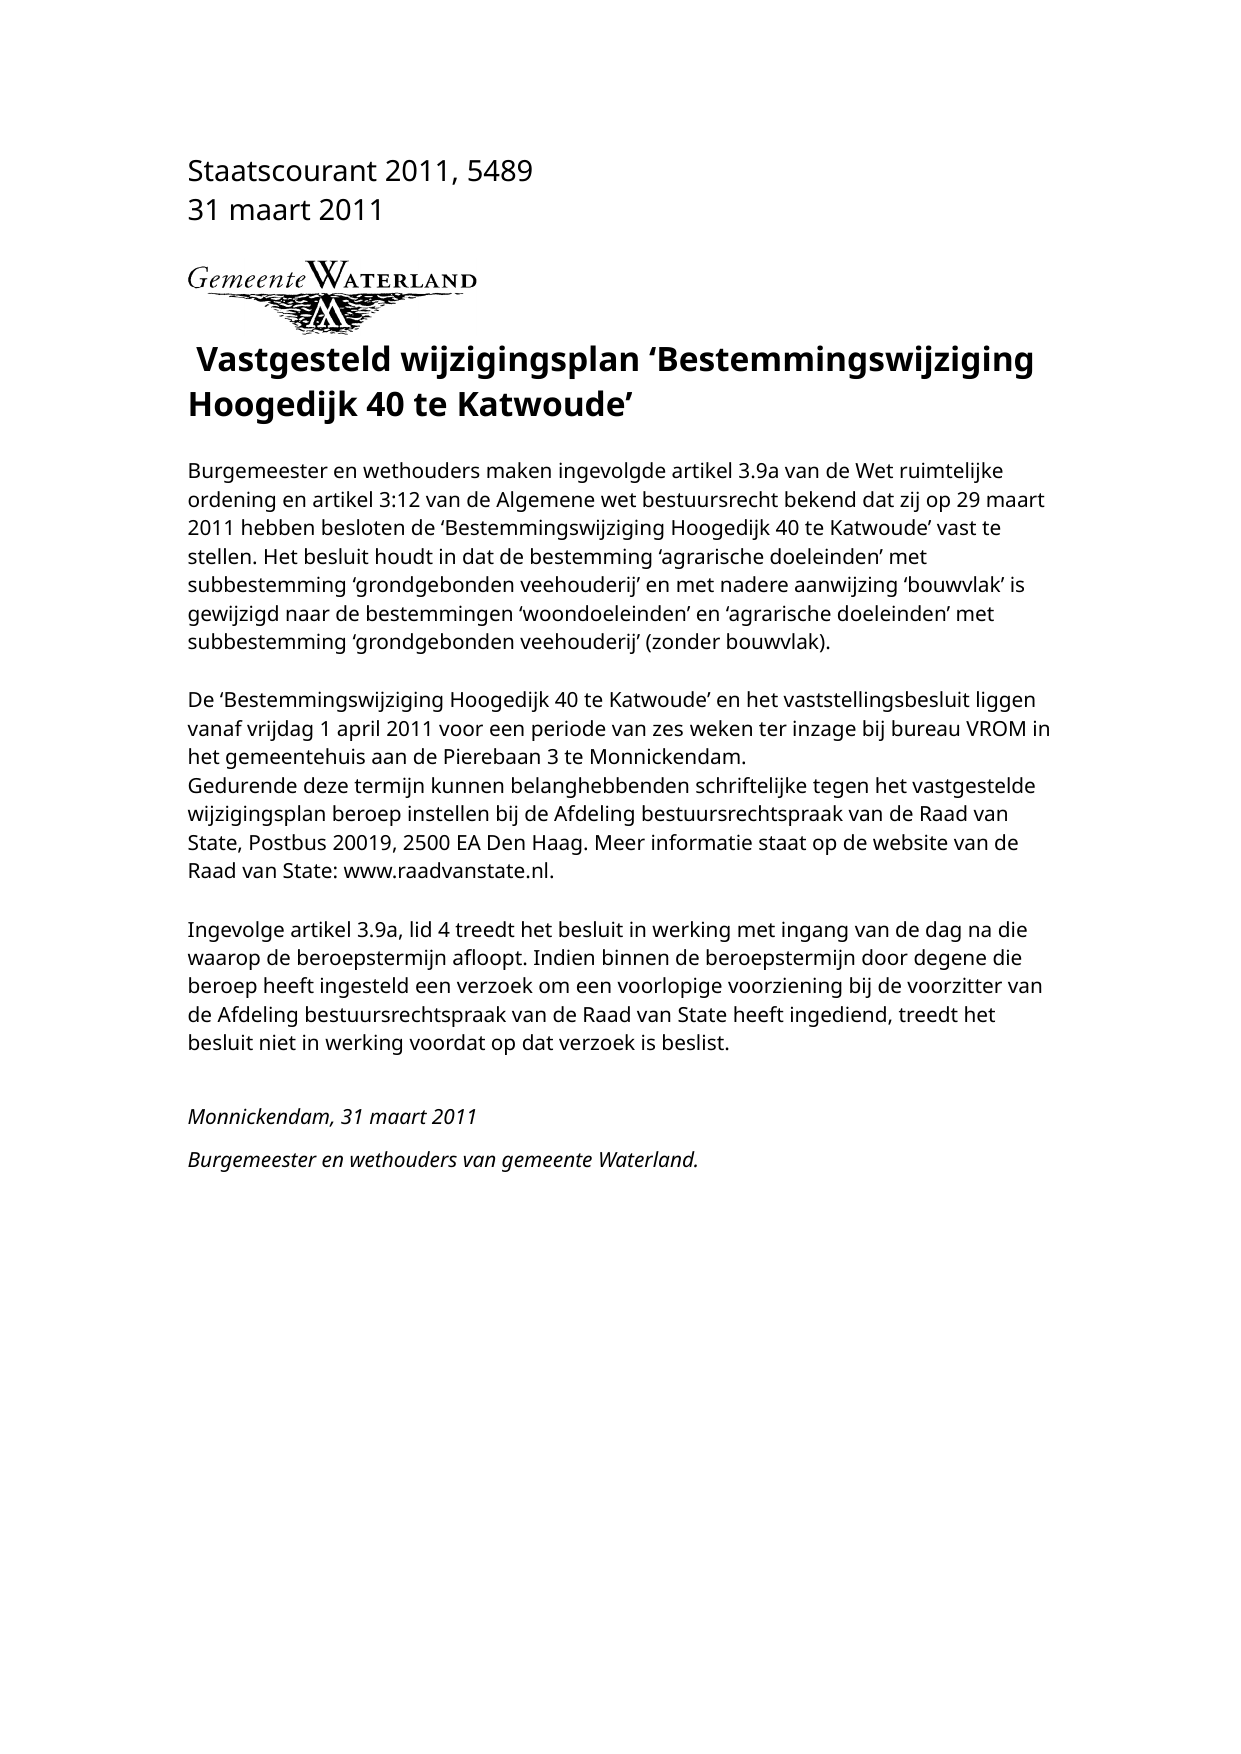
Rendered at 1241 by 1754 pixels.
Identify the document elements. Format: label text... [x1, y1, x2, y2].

text 31 maart 2011 [187, 190, 1053, 229]
text Ingevolge artikel 3.9a, lid 4 treedt het besluit in werking met ingang van de dag na die waarop de beroepstermijn afloopt. Indien binnen de beroepstermijn door degene die beroep heeft ingesteld een verzoek om een voorlopige voorziening bij de voorzitter van de Afdeling bestuursrechtspraak van de Raad van State heeft ingediend, treedt het besluit niet in werking voordat op dat verzoek is beslist. [187, 915, 1053, 1057]
text Gedurende deze termijn kunnen belanghebbenden schriftelijke tegen het vastgestelde wijzigingsplan beroep instellen bij de Afdeling bestuursrechtspraak van de Raad van State, Postbus 20019, 2500 EA Den Haag. Meer informatie staat op de website van de Raad van State: www.raadvanstate.nl. [187, 771, 1053, 885]
text Burgemeester en wethouders maken ingevolgde artikel 3.9a van de Wet ruimtelijke ordening en artikel 3:12 van de Algemene wet bestuursrecht bekend dat zij op 29 maart 2011 hebben besloten de ‘Bestemmingswijziging Hoogedijk 40 te Katwoude’ vast te stellen. Het besluit houdt in dat de bestemming ‘agrarische doeleinden’ met subbestemming ‘grondgebonden veehouderij’ en met nadere aanwijzing ‘bouwvlak’ is gewijzigd naar de bestemmingen ‘woondoeleinden’ en ‘agrarische doeleinden’ met subbestemming ‘grondgebonden veehouderij’ (zonder bouwvlak). [187, 457, 1053, 656]
text Burgemeester en wethouders van gemeente Waterland. [187, 1145, 1053, 1174]
subtitle Vastgesteld wijzigingsplan ‘Bestemmingswijziging Hoogedijk 40 te Katwoude’ [187, 271, 1053, 427]
text Staatscourant 2011, 5489 [187, 150, 1053, 190]
text De ‘Bestemmingswijziging Hoogedijk 40 te Katwoude’ en het vaststellingsbesluit liggen vanaf vrijdag 1 april 2011 voor een periode van zes weken ter inzage bij bureau VROM in het gemeentehuis aan de Pierebaan 3 te Monnickendam. [187, 686, 1053, 771]
picture [187, 258, 477, 336]
text Monnickendam, 31 maart 2011 [187, 1102, 1053, 1130]
